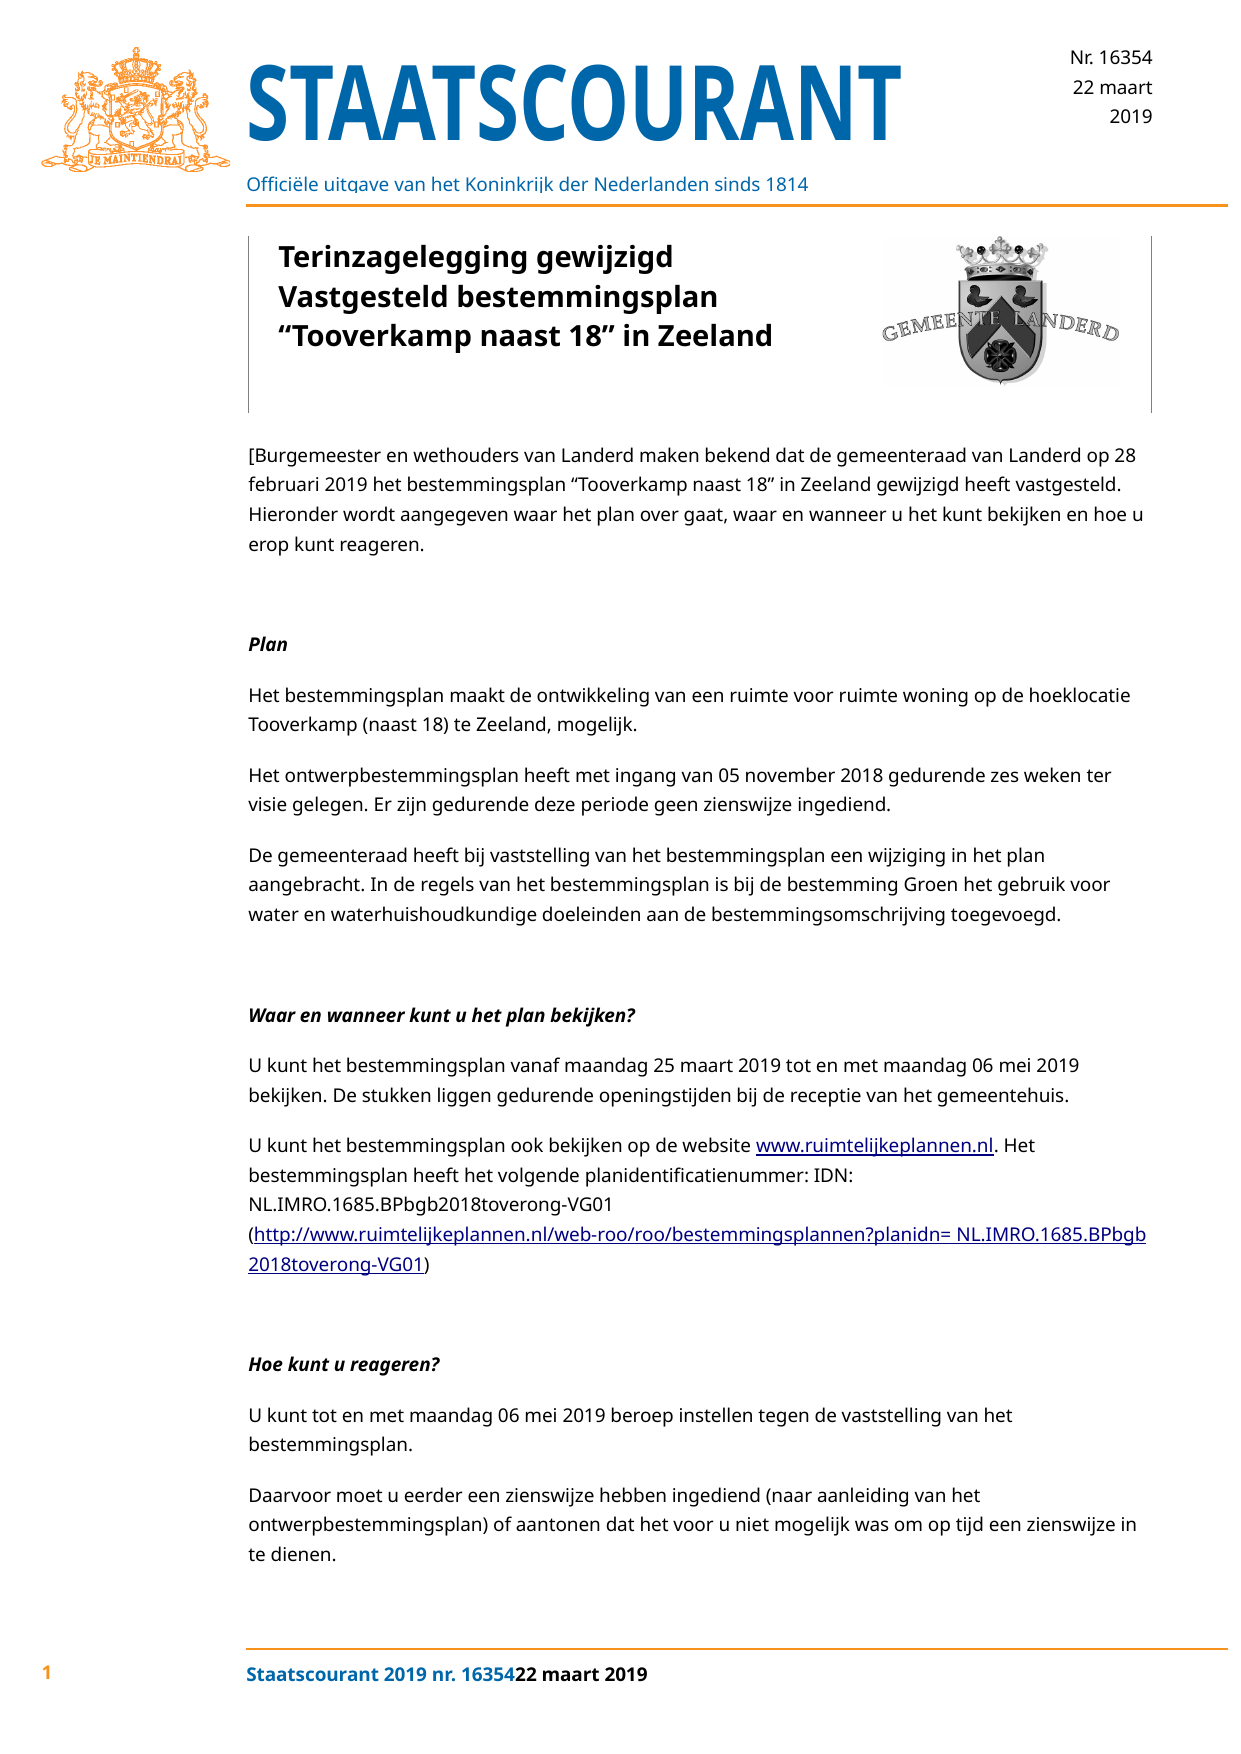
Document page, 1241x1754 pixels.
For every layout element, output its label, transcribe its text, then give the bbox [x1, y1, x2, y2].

text [Burgemeester en wethouders van Landerd maken bekend dat de gemeenteraad van Landerd op 28 februari 2019 het bestemmingsplan “Tooverkamp naast 18” in Zeeland gewijzigd heeft vastgesteld. Hieronder wordt aangegeven waar het plan over gaat, waar en wanneer u het kunt bekijken en hoe u erop kunt reageren. [248, 442, 1152, 557]
text Hoe kunt u reageren? [248, 1352, 1152, 1377]
text U kunt het bestemmingsplan ook bekijken op de website www.ruimtelijkeplannen.nl. Het bestemmingsplan heeft het volgende planidentificatienummer: IDN: NL.IMRO.1685.BPbgb2018toverong-VG01 (http://www.ruimtelijkeplannen.nl/web-roo/roo/bestemmingsplannen?planidn= NL.IMRO.1685.BPbgb2018toverong-VG01) [248, 1132, 1152, 1277]
text De gemeenteraad heeft bij vaststelling van het bestemmingsplan een wijziging in het plan aangebracht. In de regels van het bestemmingsplan is bij de bestemming Groen het gebruik voor water en waterhuishoudkundige doeleinden aan de bestemmingsomschrijving toegevoegd. [248, 842, 1152, 927]
text U kunt tot en met maandag 06 mei 2019 beroep instellen tegen de vaststelling van het bestemmingsplan. [248, 1402, 1152, 1457]
table_header Terinzagelegging gewijzigd Vastgesteld bestemmingsplan “Tooverkamp naast 18” in Zeeland [249, 236, 850, 413]
text Het ontwerpbestemmingsplan heeft met ingang van 05 november 2018 gedurende zes weken ter visie gelegen. Er zijn gedurende deze periode geen zienswijze ingediend. [248, 762, 1152, 817]
text Waar en wanneer kunt u het plan bekijken? [248, 1002, 1152, 1028]
text Plan [248, 632, 1152, 657]
table_header [850, 236, 1151, 413]
text U kunt het bestemmingsplan vanaf maandag 25 maart 2019 tot en met maandag 06 mei 2019 bekijken. De stukken liggen gedurende openingstijden bij de receptie van het gemeentehuis. [248, 1052, 1152, 1108]
picture [41, 47, 231, 172]
picture [882, 236, 1119, 387]
text Daarvoor moet u eerder een zienswijze hebben ingediend (naar aanleiding van het ontwerpbestemmingsplan) of aantonen dat het voor u niet mogelijk was om op tijd een zienswijze in te dienen. [248, 1482, 1152, 1567]
text Het bestemmingsplan maakt de ontwikkeling van een ruimte voor ruimte woning op de hoeklocatie Tooverkamp (naast 18) te Zeeland, mogelijk. [248, 682, 1152, 737]
